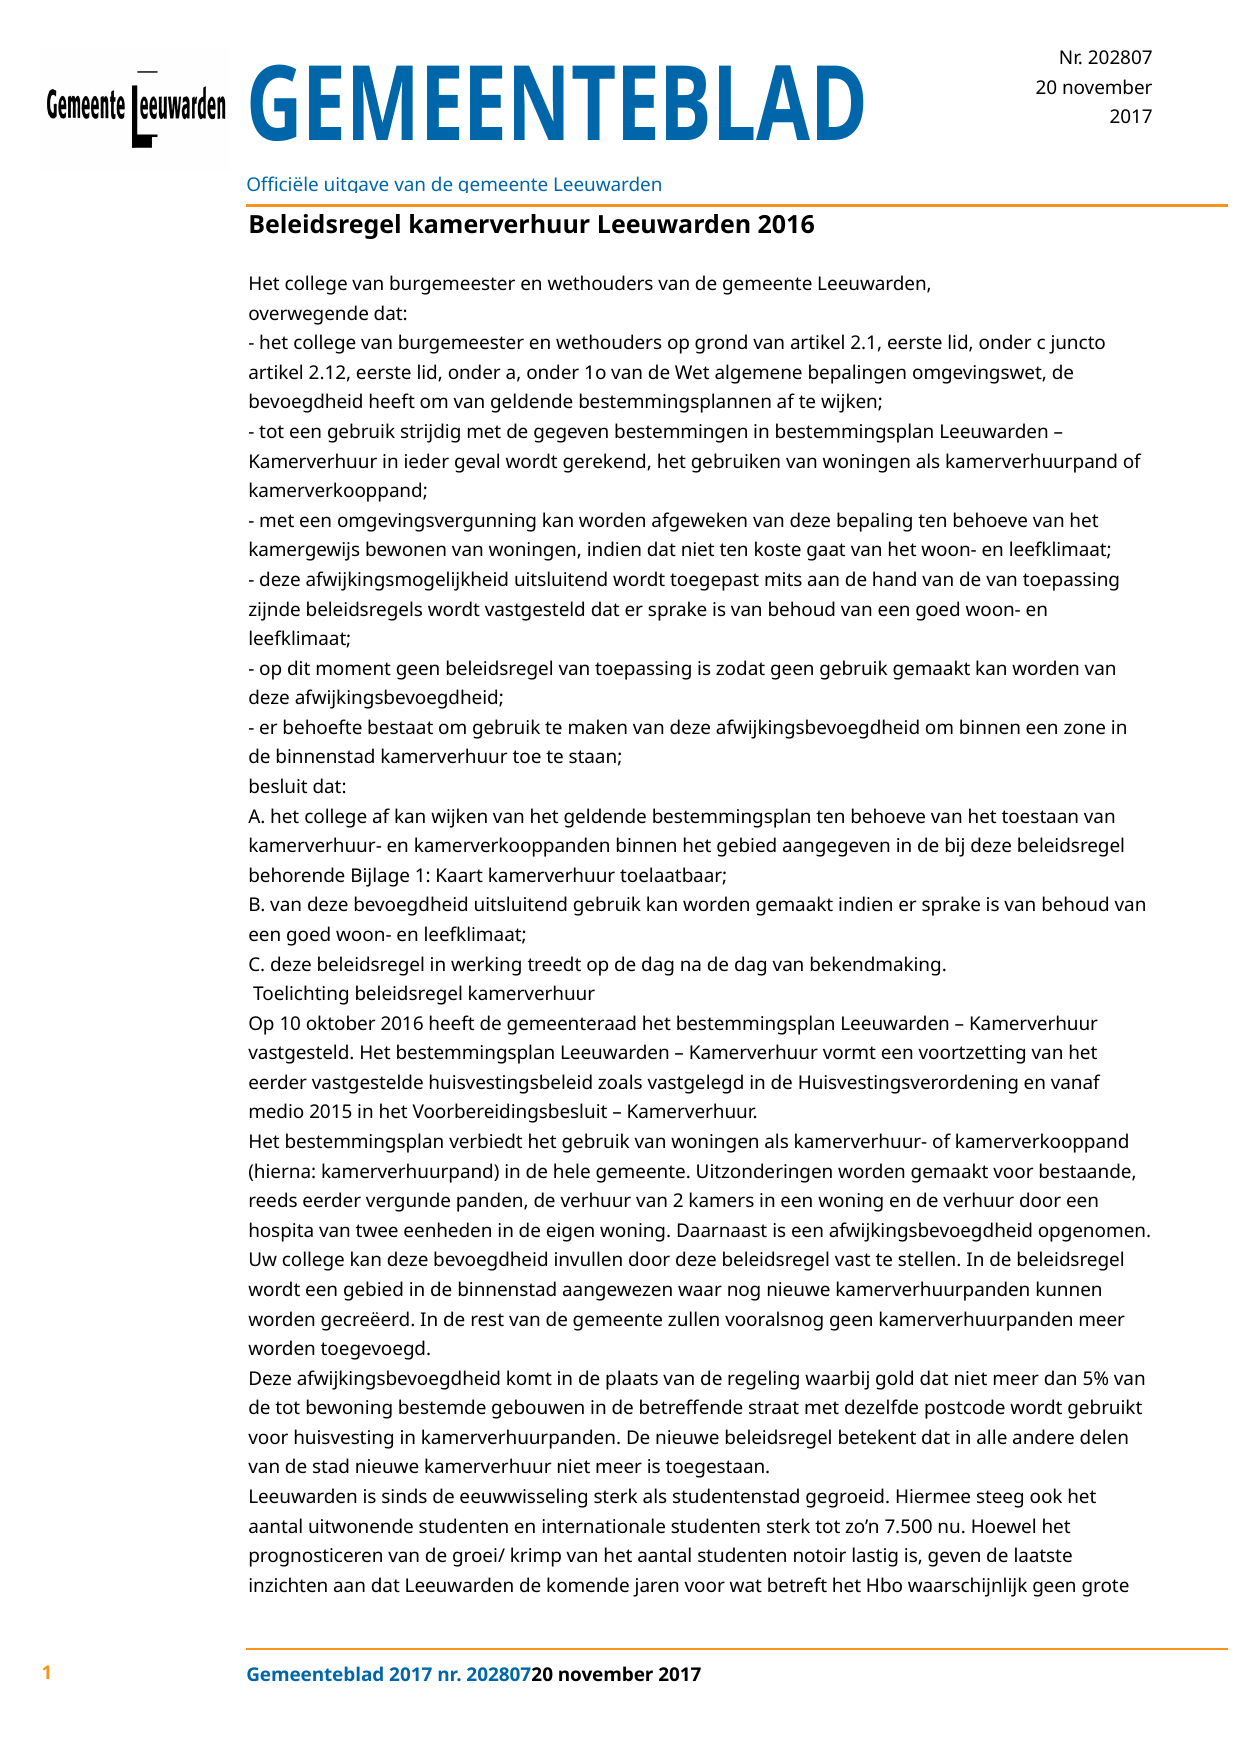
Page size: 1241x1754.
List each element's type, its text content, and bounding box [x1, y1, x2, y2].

text Het bestemmingsplan verbiedt het gebruik van woningen als kamerverhuur- of kamerverkooppand (hierna: kamerverhuurpand) in de hele gemeente. Uitzonderingen worden gemaakt voor bestaande, reeds eerder vergunde panden, de verhuur van 2 kamers in een woning en de verhuur door een hospita van twee eenheden in de eigen woning. Daarnaast is een afwijkingsbevoegdheid opgenomen. Uw college kan deze bevoegdheid invullen door deze beleidsregel vast te stellen. In de beleidsregel wordt een gebied in de binnenstad aangewezen waar nog nieuwe kamerverhuurpanden kunnen worden gecreëerd. In de rest van de gemeente zullen vooralsnog geen kamerverhuurpanden meer worden toegevoegd. [248, 1128, 1152, 1361]
picture [41, 47, 231, 172]
text - met een omgevingsvergunning kan worden afgeweken van deze bepaling ten behoeve van het kamergewijs bewonen van woningen, indien dat niet ten koste gaat van het woon- en leefklimaat; [248, 507, 1152, 562]
text Toelichting beleidsregel kamerverhuur [248, 980, 1152, 1006]
text - op dit moment geen beleidsregel van toepassing is zodat geen gebruik gemaakt kan worden van deze afwijkingsbevoegdheid; [248, 655, 1152, 710]
text Op 10 oktober 2016 heeft de gemeenteraad het bestemmingsplan Leeuwarden – Kamerverhuur vastgesteld. Het bestemmingsplan Leeuwarden – Kamerverhuur vormt een voortzetting van het eerder vastgestelde huisvestingsbeleid zoals vastgelegd in de Huisvestingsverordening en vanaf medio 2015 in het Voorbereidingsbesluit – Kamerverhuur. [248, 1010, 1152, 1124]
text besluit dat: [248, 773, 1152, 799]
text - het college van burgemeester en wethouders op grond van artikel 2.1, eerste lid, onder c juncto artikel 2.12, eerste lid, onder a, onder 1o van de Wet algemene bepalingen omgevingswet, de bevoegdheid heeft om van geldende bestemmingsplannen af te wijken; [248, 329, 1152, 414]
text A. het college af kan wijken van het geldende bestemmingsplan ten behoeve van het toestaan van kamerverhuur- en kamerverkooppanden binnen het gebied aangegeven in de bij deze beleidsregel behorende Bijlage 1: Kaart kamerverhuur toelaatbaar; [248, 803, 1152, 888]
text C. deze beleidsregel in werking treedt op de dag na de dag van bekendmaking. [248, 951, 1152, 976]
text Leeuwarden is sinds de eeuwwisseling sterk als studentenstad gegroeid. Hiermee steeg ook het aantal uitwonende studenten en internationale studenten sterk tot zo’n 7.500 nu. Hoewel het prognosticeren van de groei/ krimp van het aantal studenten notoir lastig is, geven de laatste inzichten aan dat Leeuwarden de komende jaren voor wat betreft het Hbo waarschijnlijk geen grote [248, 1483, 1152, 1598]
text - deze afwijkingsmogelijkheid uitsluitend wordt toegepast mits aan de hand van de van toepassing zijnde beleidsregels wordt vastgesteld dat er sprake is van behoud van een goed woon- en leefklimaat; [248, 566, 1152, 651]
text B. van deze bevoegdheid uitsluitend gebruik kan worden gemaakt indien er sprake is van behoud van een goed woon- en leefklimaat; [248, 892, 1152, 947]
text overwegende dat: [248, 300, 1152, 326]
text Deze afwijkingsbevoegdheid komt in de plaats van de regeling waarbij gold dat niet meer dan 5% van de tot bewoning bestemde gebouwen in de betreffende straat met dezelfde postcode wordt gebruikt voor huisvesting in kamerverhuurpanden. De nieuwe beleidsregel betekent dat in alle andere delen van de stad nieuwe kamerverhuur niet meer is toegestaan. [248, 1365, 1152, 1479]
text - er behoefte bestaat om gebruik te maken van deze afwijkingsbevoegdheid om binnen een zone in de binnenstad kamerverhuur toe te staan; [248, 714, 1152, 769]
text - tot een gebruik strijdig met de gegeven bestemmingen in bestemmingsplan Leeuwarden – Kamerverhuur in ieder geval wordt gerekend, het gebruiken van woningen als kamerverhuurpand of kamerverkooppand; [248, 418, 1152, 503]
text Beleidsregel kamerverhuur Leeuwarden 2016 [248, 207, 1152, 241]
text Het college van burgemeester en wethouders van de gemeente Leeuwarden, [248, 270, 1152, 296]
